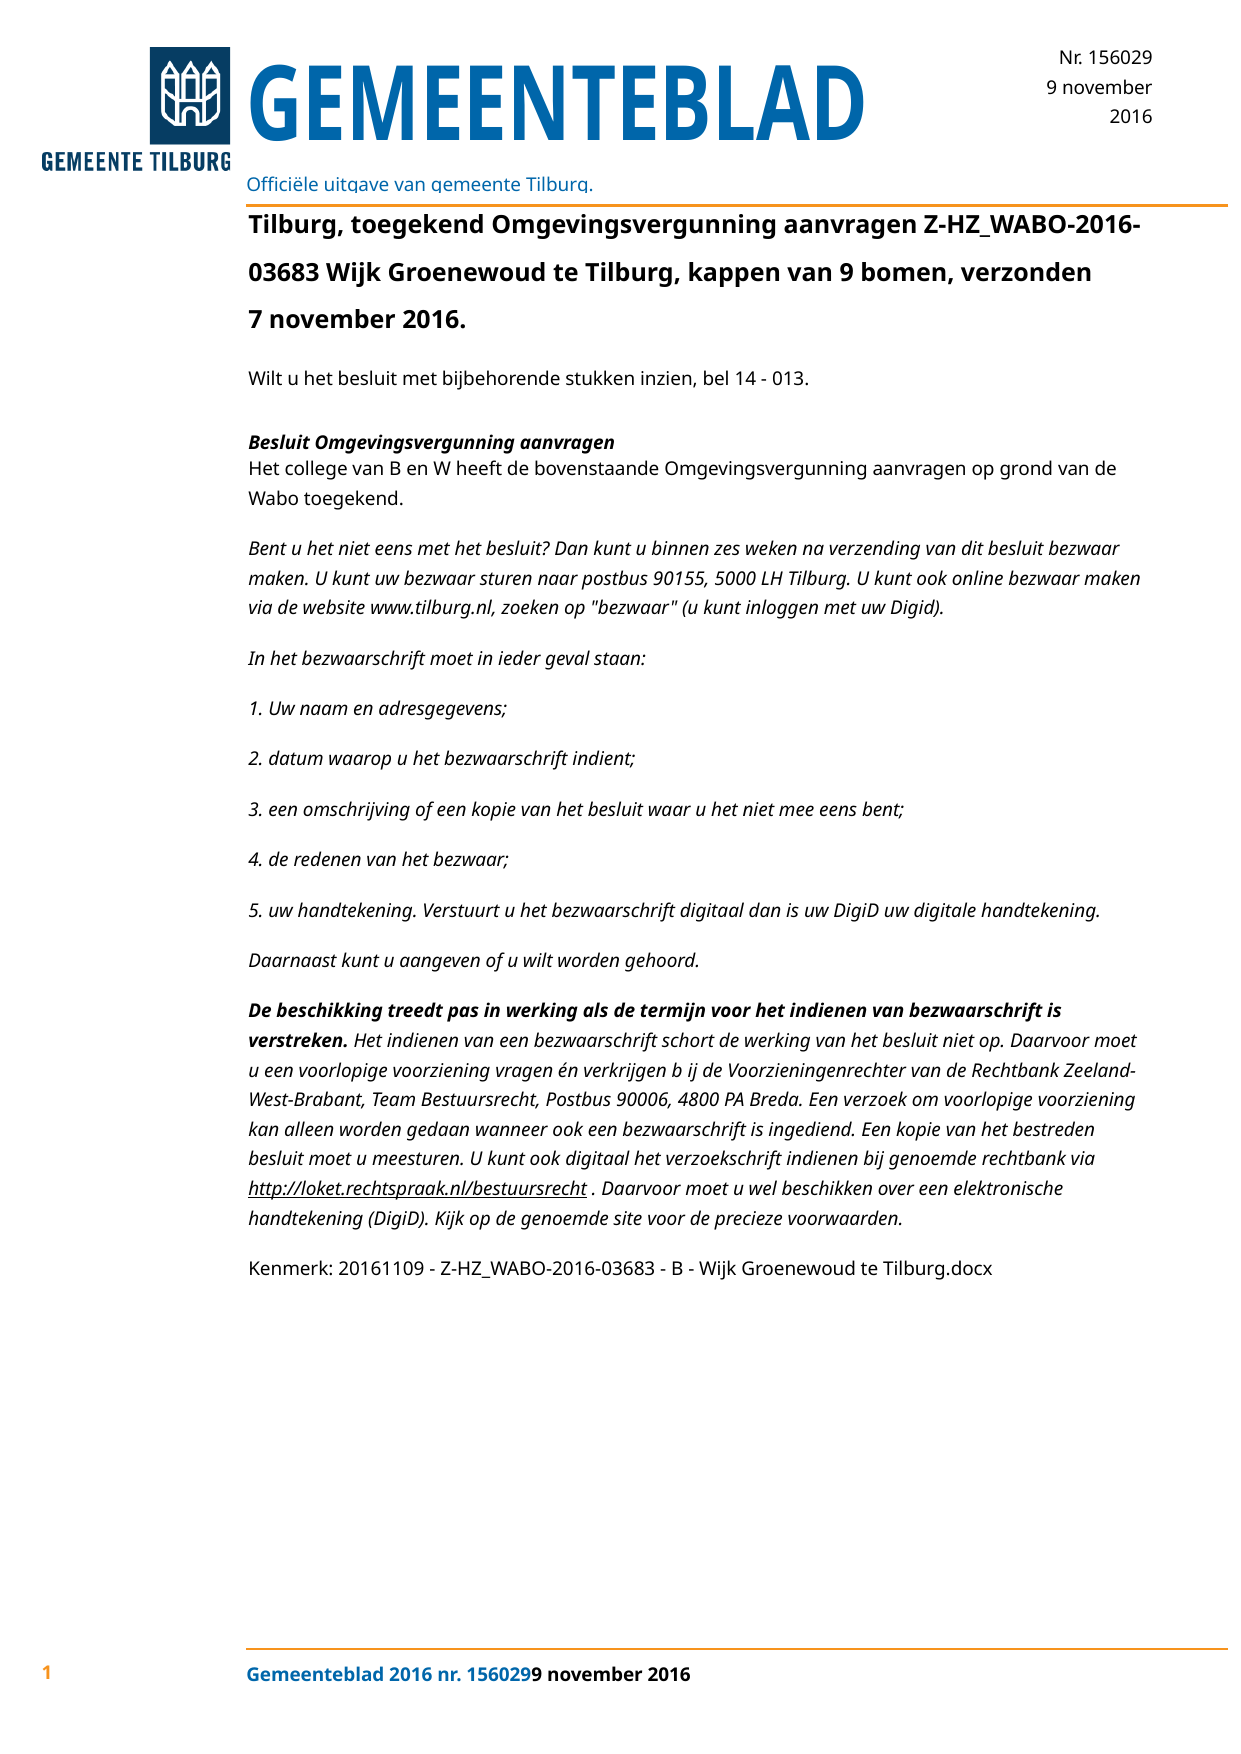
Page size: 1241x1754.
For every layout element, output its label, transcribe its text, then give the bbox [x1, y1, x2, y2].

picture [41, 47, 231, 172]
text Kenmerk: 20161109 - Z-HZ_WABO-2016-03683 - B - Wijk Groenewoud te Tilburg.docx [248, 1255, 1152, 1281]
text 1. Uw naam en adresgegevens; [248, 695, 1152, 721]
text Daarnaast kunt u aangeven of u wilt worden gehoord. [248, 947, 1152, 973]
text Besluit Omgevingsvergunning aanvragen [248, 429, 1152, 455]
text 4. de redenen van het bezwaar; [248, 846, 1152, 872]
text Bent u het niet eens met het besluit? Dan kunt u binnen zes weken na verzending van dit besluit bezwaar maken. U kunt uw bezwaar sturen naar postbus 90155, 5000 LH Tilburg. U kunt ook online bezwaar maken via de website www.tilburg.nl, zoeken op "bezwaar" (u kunt inloggen met uw Digid). [248, 535, 1152, 620]
text Tilburg, toegekend Omgevingsvergunning aanvragen Z-HZ_WABO-2016-03683 Wijk Groenewoud te Tilburg, kappen van 9 bomen, verzonden 7 november 2016. [248, 207, 1152, 336]
text 5. uw handtekening. Verstuurt u het bezwaarschrift digitaal dan is uw DigiD uw digitale handtekening. [248, 897, 1152, 923]
text In het bezwaarschrift moet in ieder geval staan: [248, 645, 1152, 671]
text De beschikking treedt pas in werking als de termijn voor het indienen van bezwaarschrift is verstreken. Het indienen van een bezwaarschrift schort de werking van het besluit niet op. Daarvoor moet u een voorlopige voorziening vragen én verkrijgen b ij de Voorzieningenrechter van de Rechtbank Zeeland-West-Brabant, Team Bestuursrecht, Postbus 90006, 4800 PA Breda. Een verzoek om voorlopige voorziening kan alleen worden gedaan wanneer ook een bezwaarschrift is ingediend. Een kopie van het bestreden besluit moet u meesturen. U kunt ook digitaal het verzoekschrift indienen bij genoemde rechtbank via http://loket.rechtspraak.nl/bestuursrecht . Daarvoor moet u wel beschikken over een elektronische handtekening (DigiD). Kijk op de genoemde site voor de precieze voorwaarden. [248, 998, 1152, 1231]
text Wilt u het besluit met bijbehorende stukken inzien, bel 14 - 013. [248, 366, 1152, 391]
text 3. een omschrijving of een kopie van het besluit waar u het niet mee eens bent; [248, 796, 1152, 822]
text 2. datum waarop u het bezwaarschrift indient; [248, 746, 1152, 771]
text Het college van B en W heeft de bovenstaande Omgevingsvergunning aanvragen op grond van de Wabo toegekend. [248, 455, 1152, 511]
